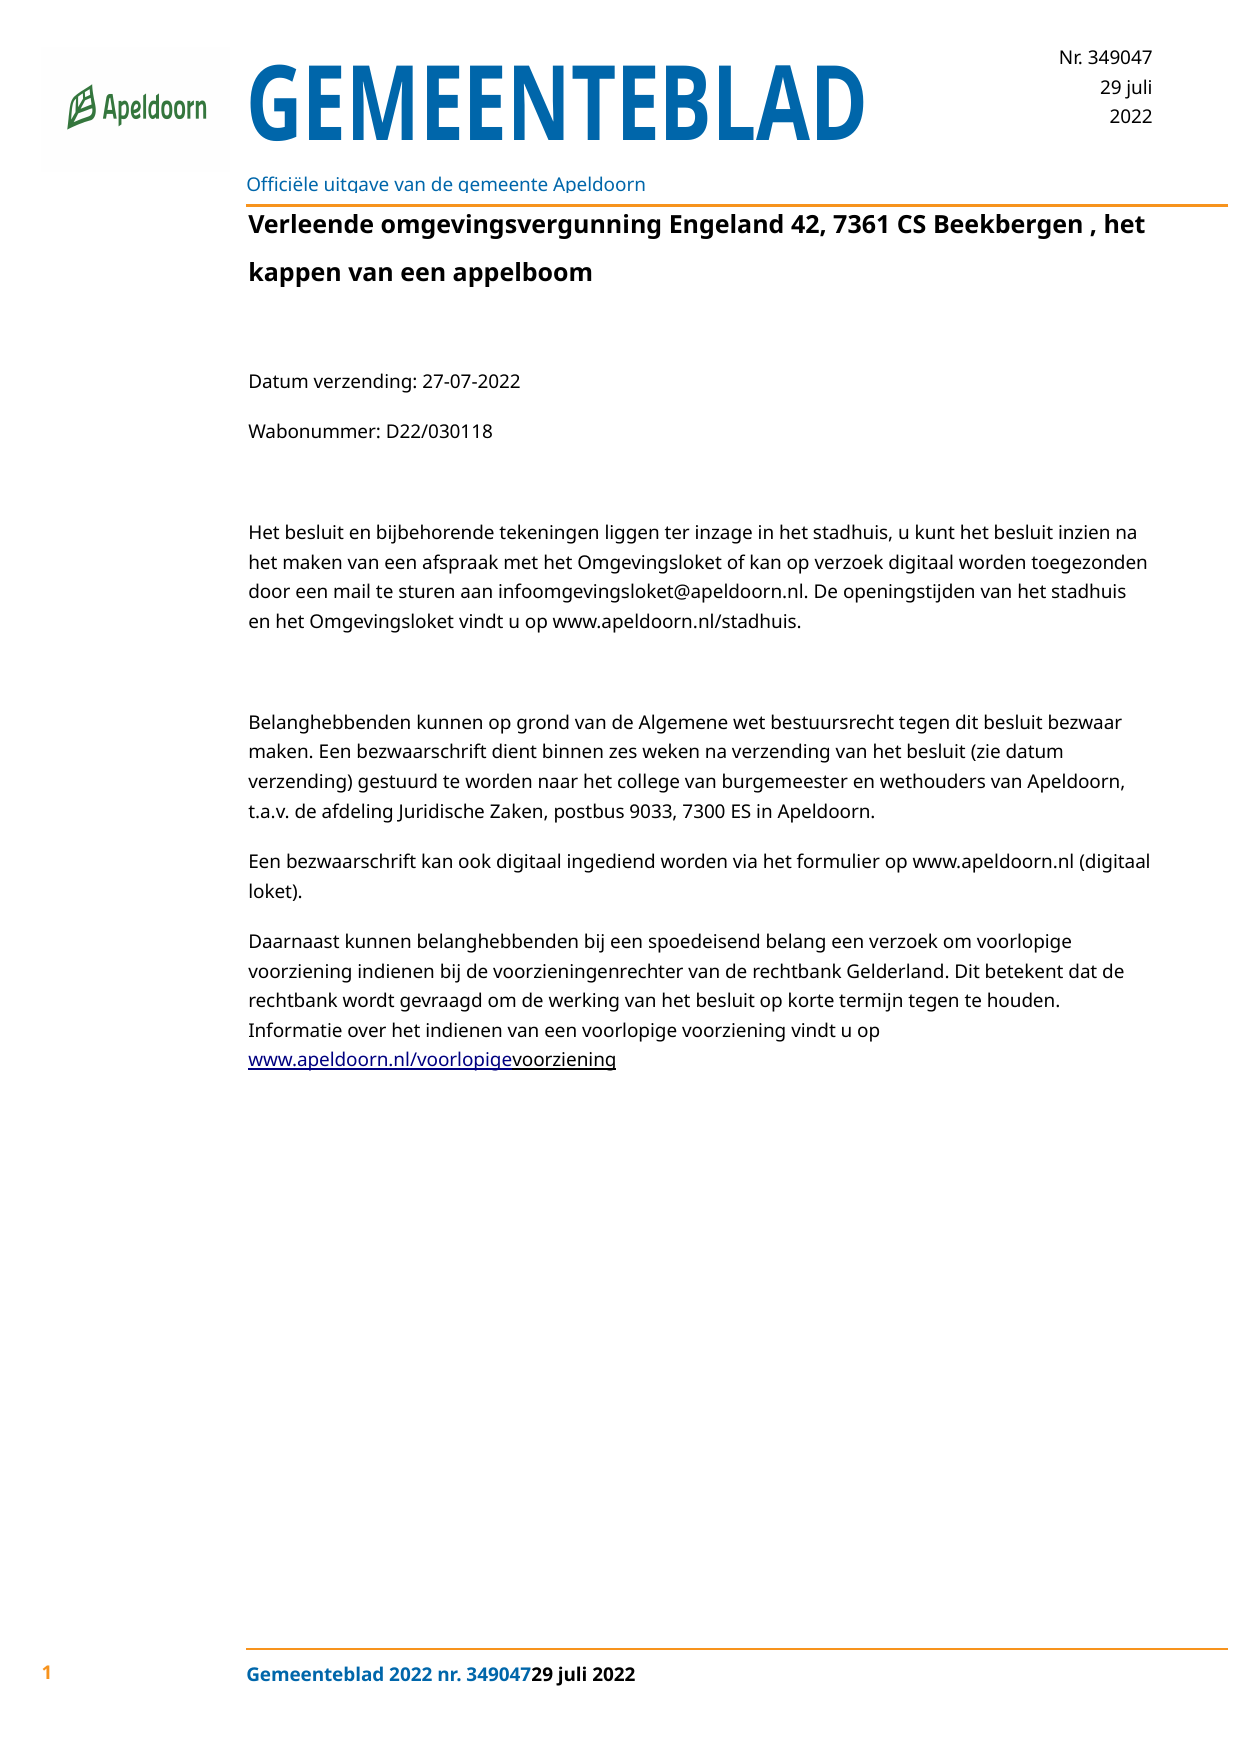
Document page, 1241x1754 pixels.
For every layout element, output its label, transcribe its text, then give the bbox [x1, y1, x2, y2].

text Belanghebbenden kunnen op grond van de Algemene wet bestuursrecht tegen dit besluit bezwaar maken. Een bezwaarschrift dient binnen zes weken na verzending van het besluit (zie datum verzending) gestuurd te worden naar het college van burgemeester en wethouders van Apeldoorn, t.a.v. de afdeling Juridische Zaken, postbus 9033, 7300 ES in Apeldoorn. [248, 709, 1152, 824]
text Daarnaast kunnen belanghebbenden bij een spoedeisend belang een verzoek om voorlopige voorziening indienen bij de voorzieningenrechter van de rechtbank Gelderland. Dit betekent dat de rechtbank wordt gevraagd om de werking van het besluit op korte termijn tegen te houden. Informatie over het indienen van een voorlopige voorziening vindt u op www.apeldoorn.nl/voorlopigevoorziening [248, 928, 1152, 1072]
text Wabonummer: D22/030118 [248, 419, 1152, 444]
text Het besluit en bijbehorende tekeningen liggen ter inzage in het stadhuis, u kunt het besluit inzien na het maken van een afspraak met het Omgevingsloket of kan op verzoek digitaal worden toegezonden door een mail te sturen aan infoomgevingsloket@apeldoorn.nl. De openingstijden van het stadhuis en het Omgevingsloket vindt u op www.apeldoorn.nl/stadhuis. [248, 519, 1152, 634]
text Datum verzending: 27-07-2022 [248, 368, 1152, 394]
text Verleende omgevingsvergunning Engeland 42, 7361 CS Beekbergen , het kappen van een appelboom [248, 207, 1152, 288]
text Een bezwaarschrift kan ook digitaal ingediend worden via het formulier op www.apeldoorn.nl (digitaal loket). [248, 848, 1152, 904]
picture [41, 47, 231, 172]
